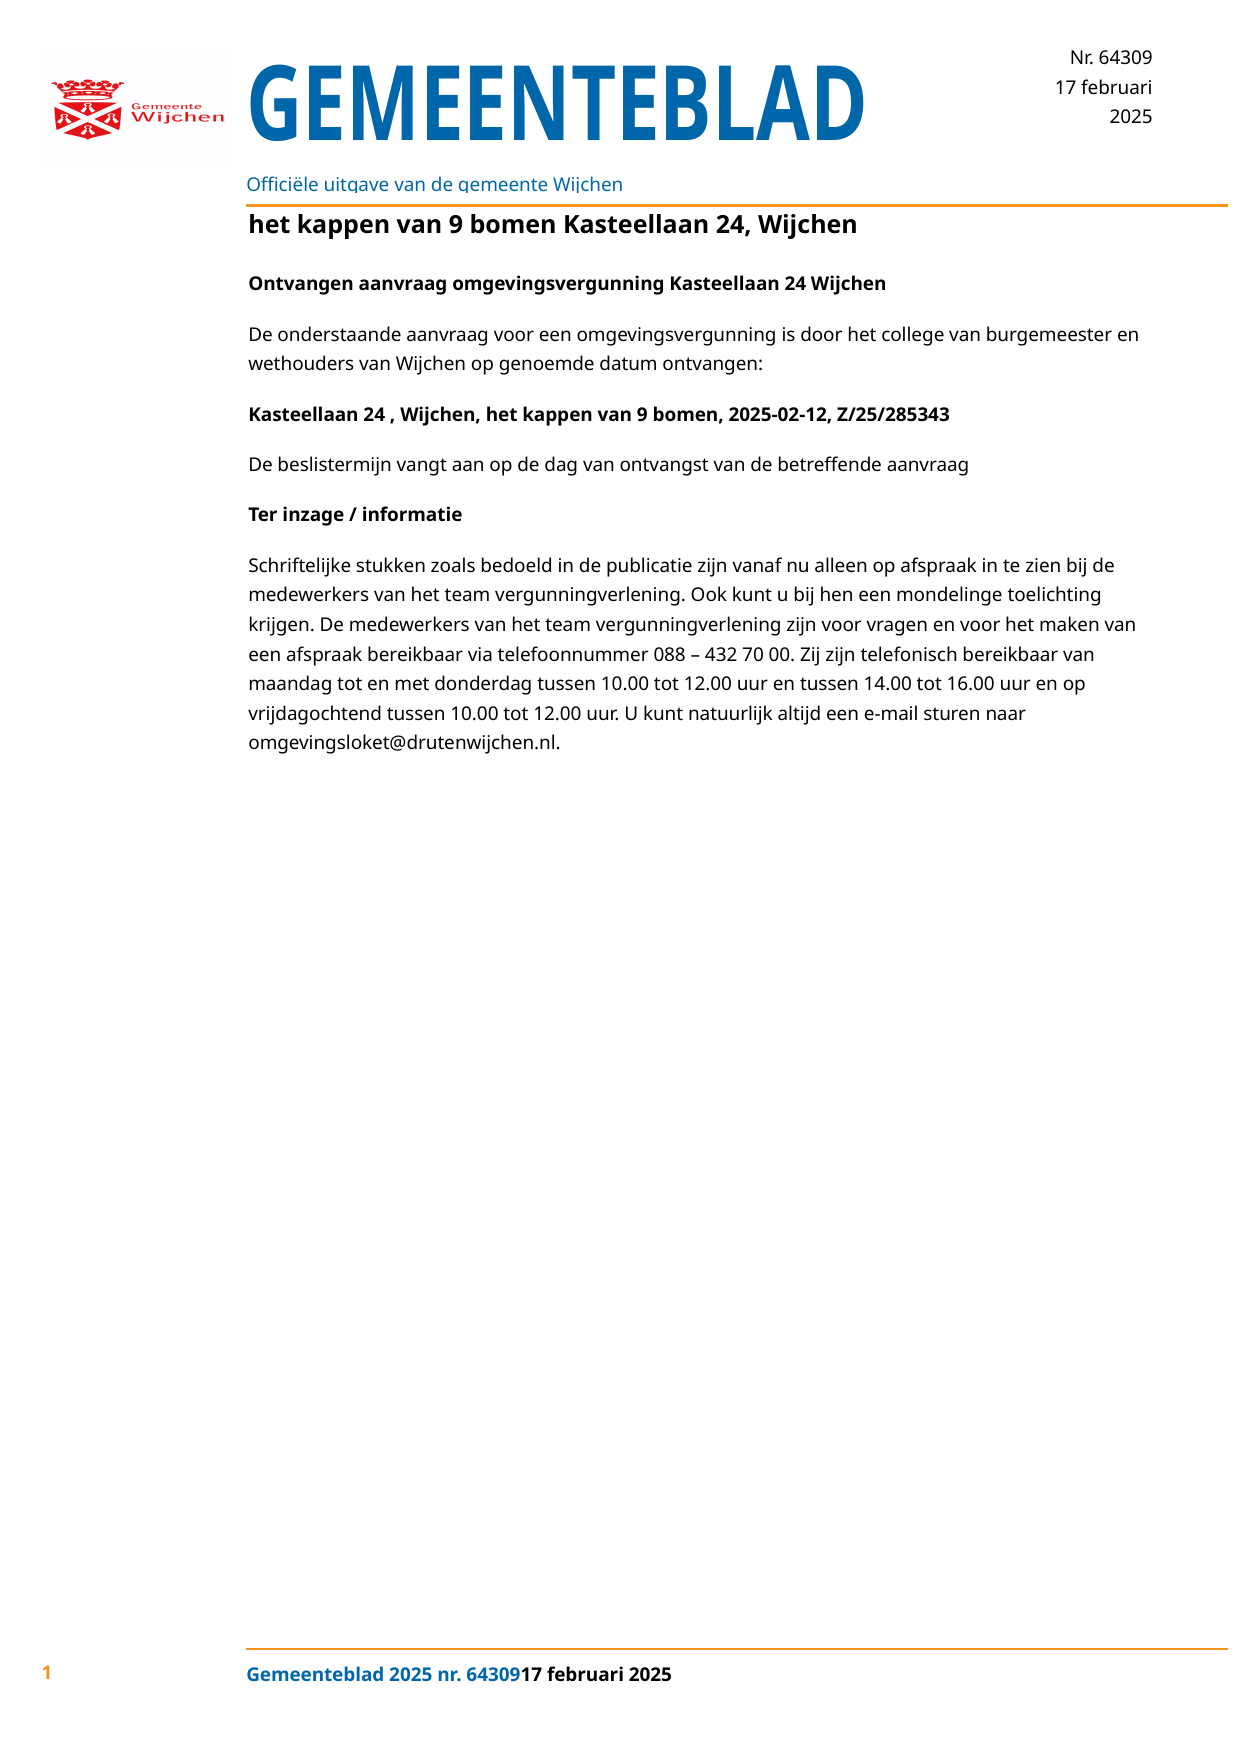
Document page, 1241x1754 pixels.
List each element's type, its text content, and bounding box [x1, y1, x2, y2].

text De onderstaande aanvraag voor een omgevingsvergunning is door het college van burgemeester en wethouders van Wijchen op genoemde datum ontvangen: [248, 321, 1152, 376]
text De beslistermijn vangt aan op de dag van ontvangst van de betreffende aanvraag [248, 451, 1152, 477]
picture [41, 47, 231, 172]
text Schriftelijke stukken zoals bedoeld in de publicatie zijn vanaf nu alleen op afspraak in te zien bij de medewerkers van het team vergunningverlening. Ook kunt u bij hen een mondelinge toelichting krijgen. De medewerkers van het team vergunningverlening zijn voor vragen en voor het maken van een afspraak bereikbaar via telefoonnummer 088 – 432 70 00. Zij zijn telefonisch bereikbaar van maandag tot en met donderdag tussen 10.00 tot 12.00 uur en tussen 14.00 tot 16.00 uur en op vrijdagochtend tussen 10.00 tot 12.00 uur. U kunt natuurlijk altijd een e-mail sturen naar omgevingsloket@drutenwijchen.nl. [248, 552, 1152, 755]
text Ontvangen aanvraag omgevingsvergunning Kasteellaan 24 Wijchen [248, 270, 1152, 296]
text het kappen van 9 bomen Kasteellaan 24, Wijchen [248, 207, 1152, 241]
text Kasteellaan 24 , Wijchen, het kappen van 9 bomen, 2025-02-12, Z/25/285343 [248, 401, 1152, 426]
text Ter inzage / informatie [248, 502, 1152, 527]
